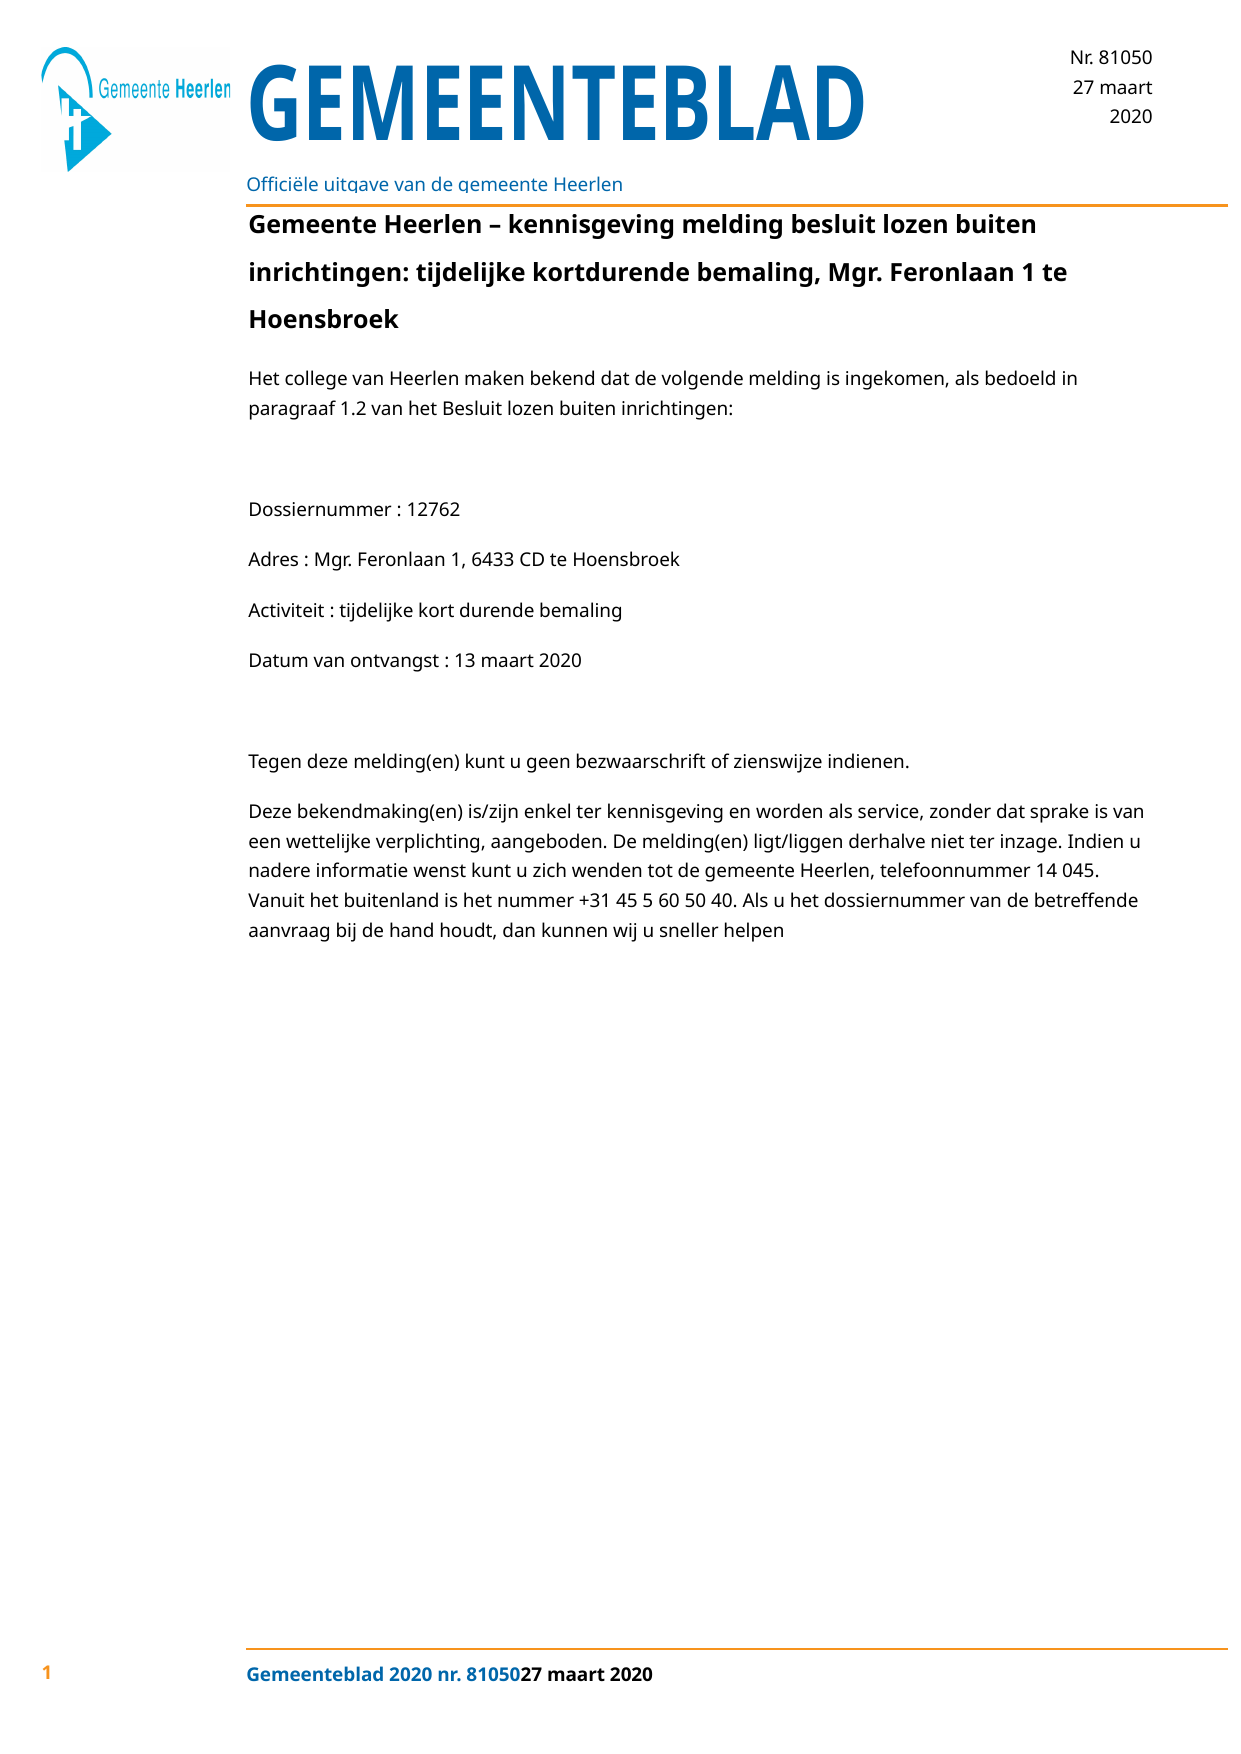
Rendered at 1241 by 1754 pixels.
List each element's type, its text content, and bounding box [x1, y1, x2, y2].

text Adres : Mgr. Feronlaan 1, 6433 CD te Hoensbroek [248, 546, 1152, 572]
text Deze bekendmaking(en) is/zijn enkel ter kennisgeving en worden als service, zonder dat sprake is van een wettelijke verplichting, aangeboden. De melding(en) ligt/liggen derhalve niet ter inzage. Indien u nadere informatie wenst kunt u zich wenden tot de gemeente Heerlen, telefoonnummer 14 045. Vanuit het buitenland is het nummer +31 45 5 60 50 40. Als u het dossiernummer van de betreffende aanvraag bij de hand houdt, dan kunnen wij u sneller helpen [248, 798, 1152, 942]
picture [41, 47, 59, 70]
text Gemeente Heerlen – kennisgeving melding besluit lozen buiten inrichtingen: tijdelijke kortdurende bemaling, Mgr. Feronlaan 1 te Hoensbroek [248, 207, 1152, 336]
text Tegen deze melding(en) kunt u geen bezwaarschrift of zienswijze indienen. [248, 748, 1152, 774]
text Activiteit : tijdelijke kort durende bemaling [248, 597, 1152, 622]
text Dossiernummer : 12762 [248, 496, 1152, 522]
text Datum van ontvangst : 13 maart 2020 [248, 647, 1152, 673]
text Het college van Heerlen maken bekend dat de volgende melding is ingekomen, als bedoeld in paragraaf 1.2 van het Besluit lozen buiten inrichtingen: [248, 366, 1152, 421]
picture [41, 47, 231, 172]
